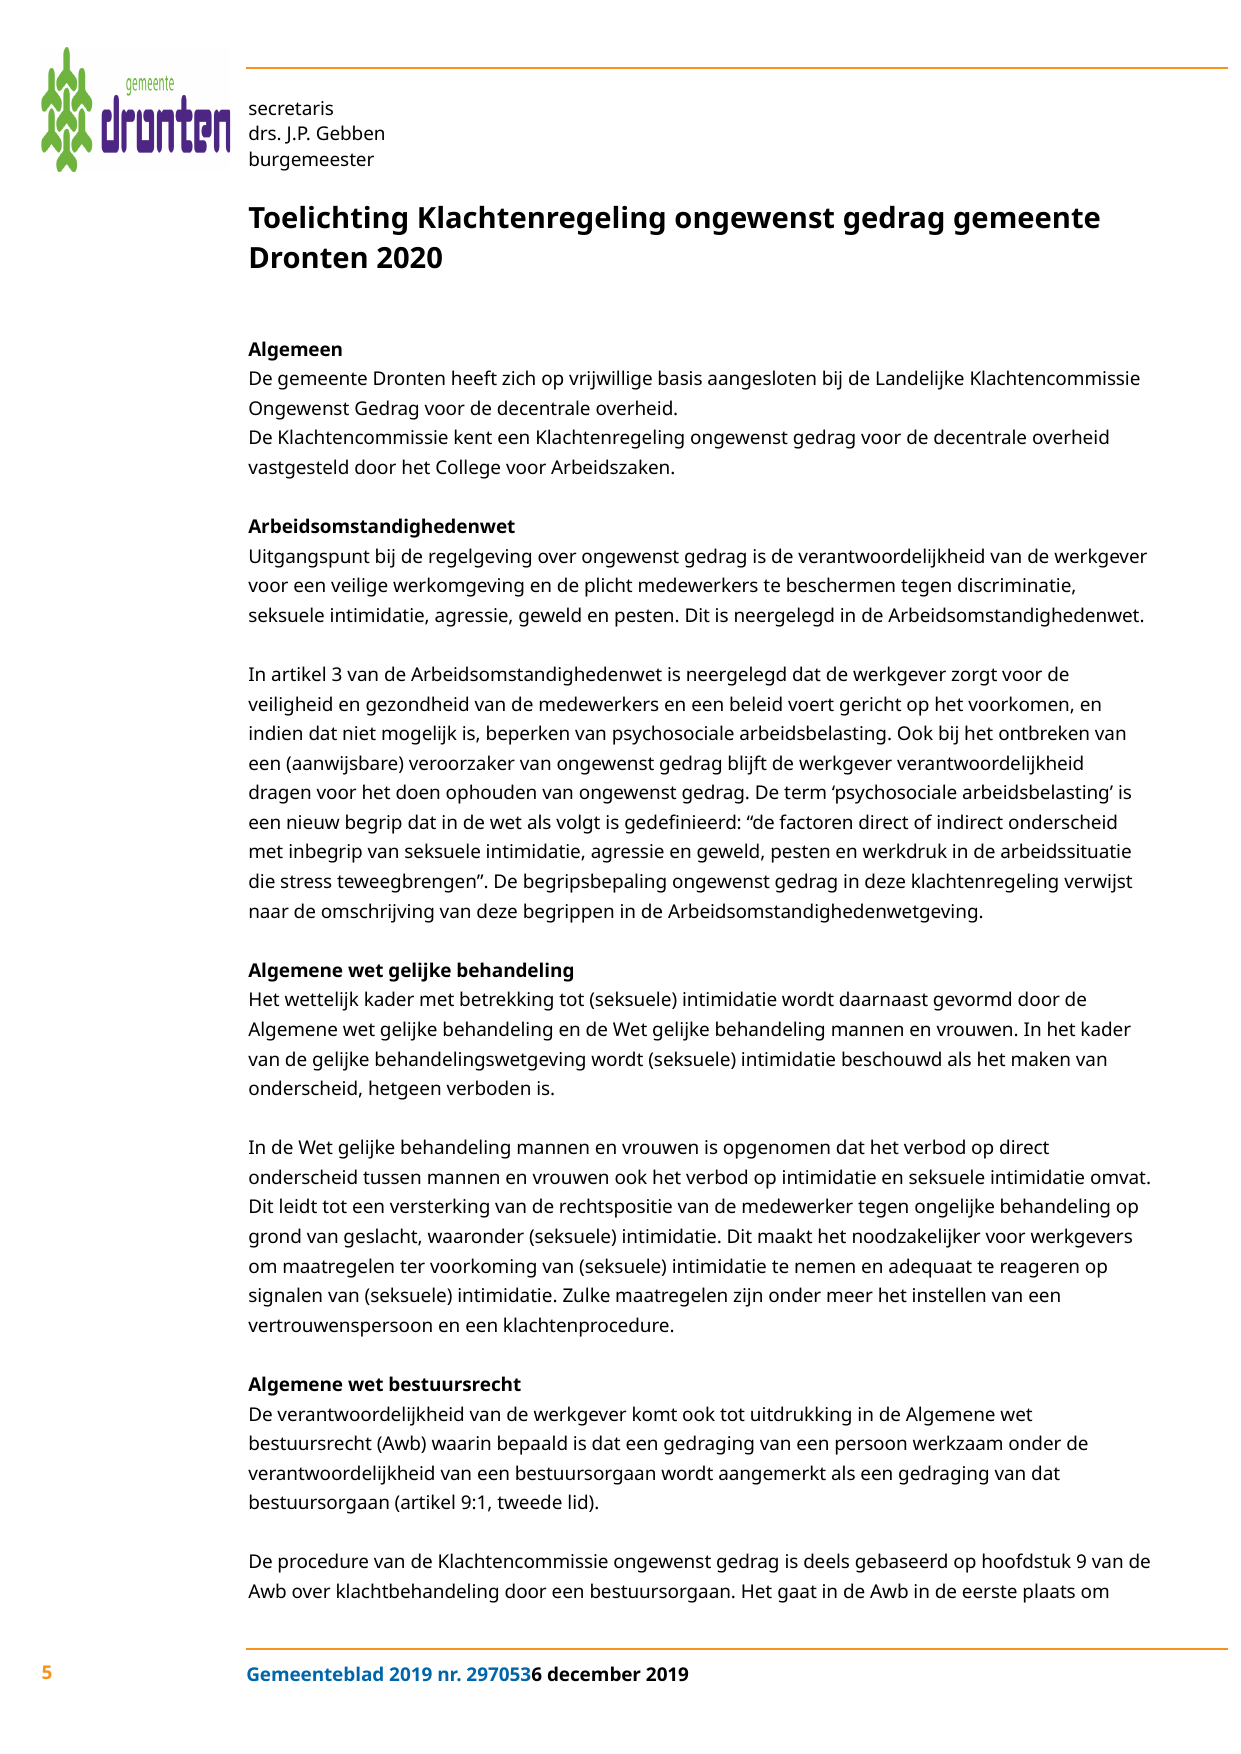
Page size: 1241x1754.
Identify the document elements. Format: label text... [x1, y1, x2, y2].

text De verantwoordelijkheid van de werkgever komt ook tot uitdrukking in de Algemene wet bestuursrecht (Awb) waarin bepaald is dat een gedraging van een persoon werkzaam onder de verantwoordelijkheid van een bestuursorgaan wordt aangemerkt als een gedraging van dat bestuursorgaan (artikel 9:1, tweede lid). [248, 1401, 1152, 1515]
text Het wettelijk kader met betrekking tot (seksuele) intimidatie wordt daarnaast gevormd door de Algemene wet gelijke behandeling en de Wet gelijke behandeling mannen en vrouwen. In het kader van de gelijke behandelingswetgeving wordt (seksuele) intimidatie beschouwd als het maken van onderscheid, hetgeen verboden is. [248, 987, 1152, 1101]
text De procedure van de Klachtencommissie ongewenst gedrag is deels gebaseerd op hoofdstuk 9 van de Awb over klachtbehandeling door een bestuursorgaan. Het gaat in de Awb in de eerste plaats om [248, 1549, 1152, 1604]
text In de Wet gelijke behandeling mannen en vrouwen is opgenomen dat het verbod op direct onderscheid tussen mannen en vrouwen ook het verbod op intimidatie en seksuele intimidatie omvat. Dit leidt tot een versterking van de rechtspositie van de medewerker tegen ongelijke behandeling op grond van geslacht, waaronder (seksuele) intimidatie. Dit maakt het noodzakelijker voor werkgevers om maatregelen ter voorkoming van (seksuele) intimidatie te nemen en adequaat te reageren op signalen van (seksuele) intimidatie. Zulke maatregelen zijn onder meer het instellen van een vertrouwenspersoon en een klachtenprocedure. [248, 1134, 1152, 1338]
text secretaris [248, 95, 1152, 121]
text Toelichting Klachtenregeling ongewenst gedrag gemeente Dronten 2020 [248, 198, 1152, 277]
text drs. J.P. Gebben [248, 121, 1152, 146]
text Algemene wet gelijke behandeling [248, 957, 1152, 983]
text burgemeester [248, 146, 1152, 172]
picture [41, 47, 231, 172]
text Algemene wet bestuursrecht [248, 1371, 1152, 1397]
text Arbeidsomstandighedenwet [248, 513, 1152, 539]
text De Klachtencommissie kent een Klachtenregeling ongewenst gedrag voor de decentrale overheid vastgesteld door het College voor Arbeidszaken. [248, 424, 1152, 480]
text Uitgangspunt bij de regelgeving over ongewenst gedrag is de verantwoordelijkheid van de werkgever voor een veilige werkomgeving en de plicht medewerkers te beschermen tegen discriminatie, seksuele intimidatie, agressie, geweld en pesten. Dit is neergelegd in de Arbeidsomstandighedenwet. [248, 543, 1152, 628]
text Algemeen [248, 336, 1152, 362]
text De gemeente Dronten heeft zich op vrijwillige basis aangesloten bij de Landelijke Klachtencommissie Ongewenst Gedrag voor de decentrale overheid. [248, 365, 1152, 421]
text In artikel 3 van de Arbeidsomstandighedenwet is neergelegd dat de werkgever zorgt voor de veiligheid en gezondheid van de medewerkers en een beleid voert gericht op het voorkomen, en indien dat niet mogelijk is, beperken van psychosociale arbeidsbelasting. Ook bij het ontbreken van een (aanwijsbare) veroorzaker van ongewenst gedrag blijft de werkgever verantwoordelijkheid dragen voor het doen ophouden van ongewenst gedrag. De term ‘psychosociale arbeidsbelasting’ is een nieuw begrip dat in de wet als volgt is gedefinieerd: “de factoren direct of indirect onderscheid met inbegrip van seksuele intimidatie, agressie en geweld, pesten en werkdruk in de arbeidssituatie die stress teweegbrengen”. De begripsbepaling ongewenst gedrag in deze klachtenregeling verwijst naar de omschrijving van deze begrippen in de Arbeidsomstandighedenwetgeving. [248, 661, 1152, 924]
